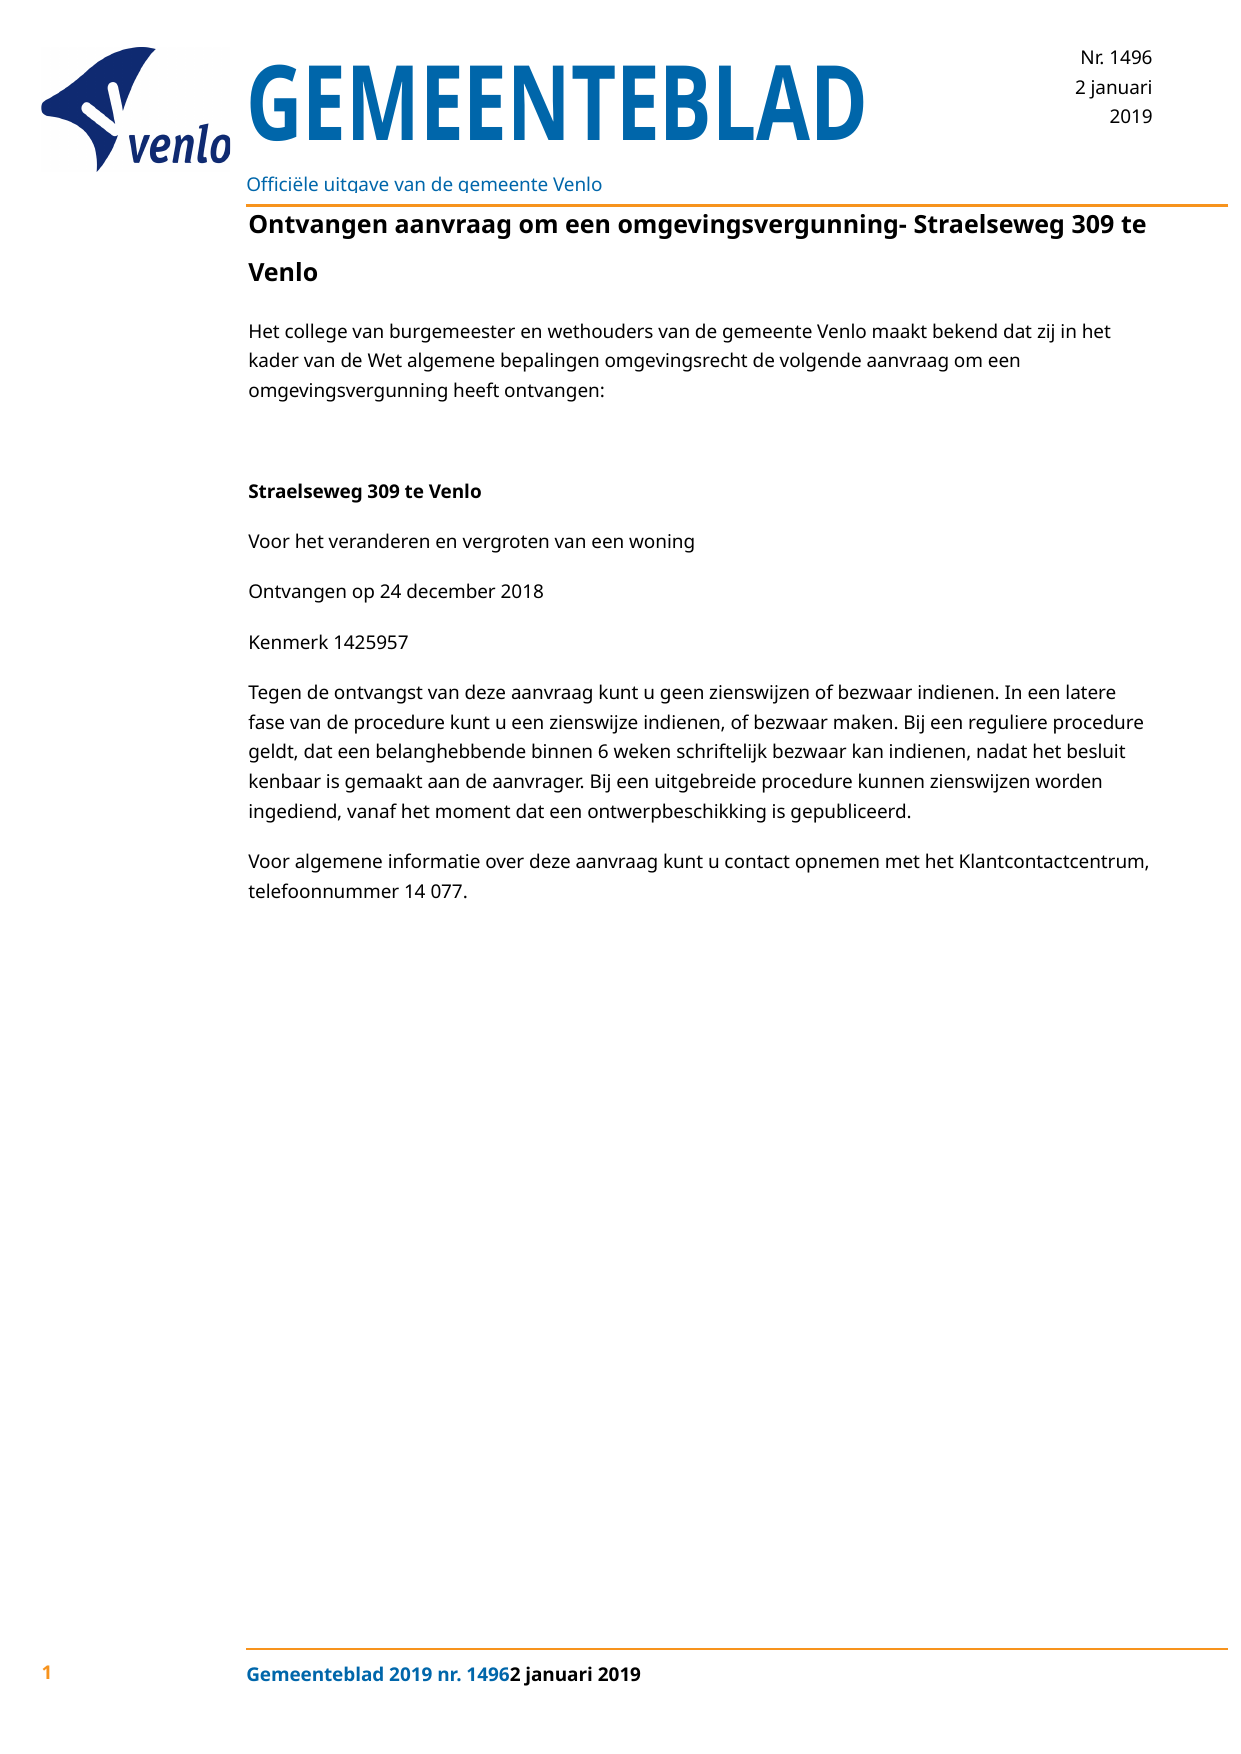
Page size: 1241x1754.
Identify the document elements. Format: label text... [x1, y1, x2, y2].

text Ontvangen aanvraag om een omgevingsvergunning- Straelseweg 309 te Venlo [248, 207, 1152, 288]
text Kenmerk 1425957 [248, 629, 1152, 655]
picture [41, 47, 231, 172]
text Ontvangen op 24 december 2018 [248, 579, 1152, 604]
text Straelseweg 309 te Venlo [248, 478, 1152, 504]
text Tegen de ontvangst van deze aanvraag kunt u geen zienswijzen of bezwaar indienen. In een latere fase van de procedure kunt u een zienswijze indienen, of bezwaar maken. Bij een reguliere procedure geldt, dat een belanghebbende binnen 6 weken schriftelijk bezwaar kan indienen, nadat het besluit kenbaar is gemaakt aan de aanvrager. Bij een uitgebreide procedure kunnen zienswijzen worden ingediend, vanaf het moment dat een ontwerpbeschikking is gepubliceerd. [248, 679, 1152, 824]
text Het college van burgemeester en wethouders van de gemeente Venlo maakt bekend dat zij in het kader van de Wet algemene bepalingen omgevingsrecht de volgende aanvraag om een omgevingsvergunning heeft ontvangen: [248, 318, 1152, 403]
text Voor het veranderen en vergroten van een woning [248, 528, 1152, 554]
text Voor algemene informatie over deze aanvraag kunt u contact opnemen met het Klantcontactcentrum, telefoonnummer 14 077. [248, 848, 1152, 904]
